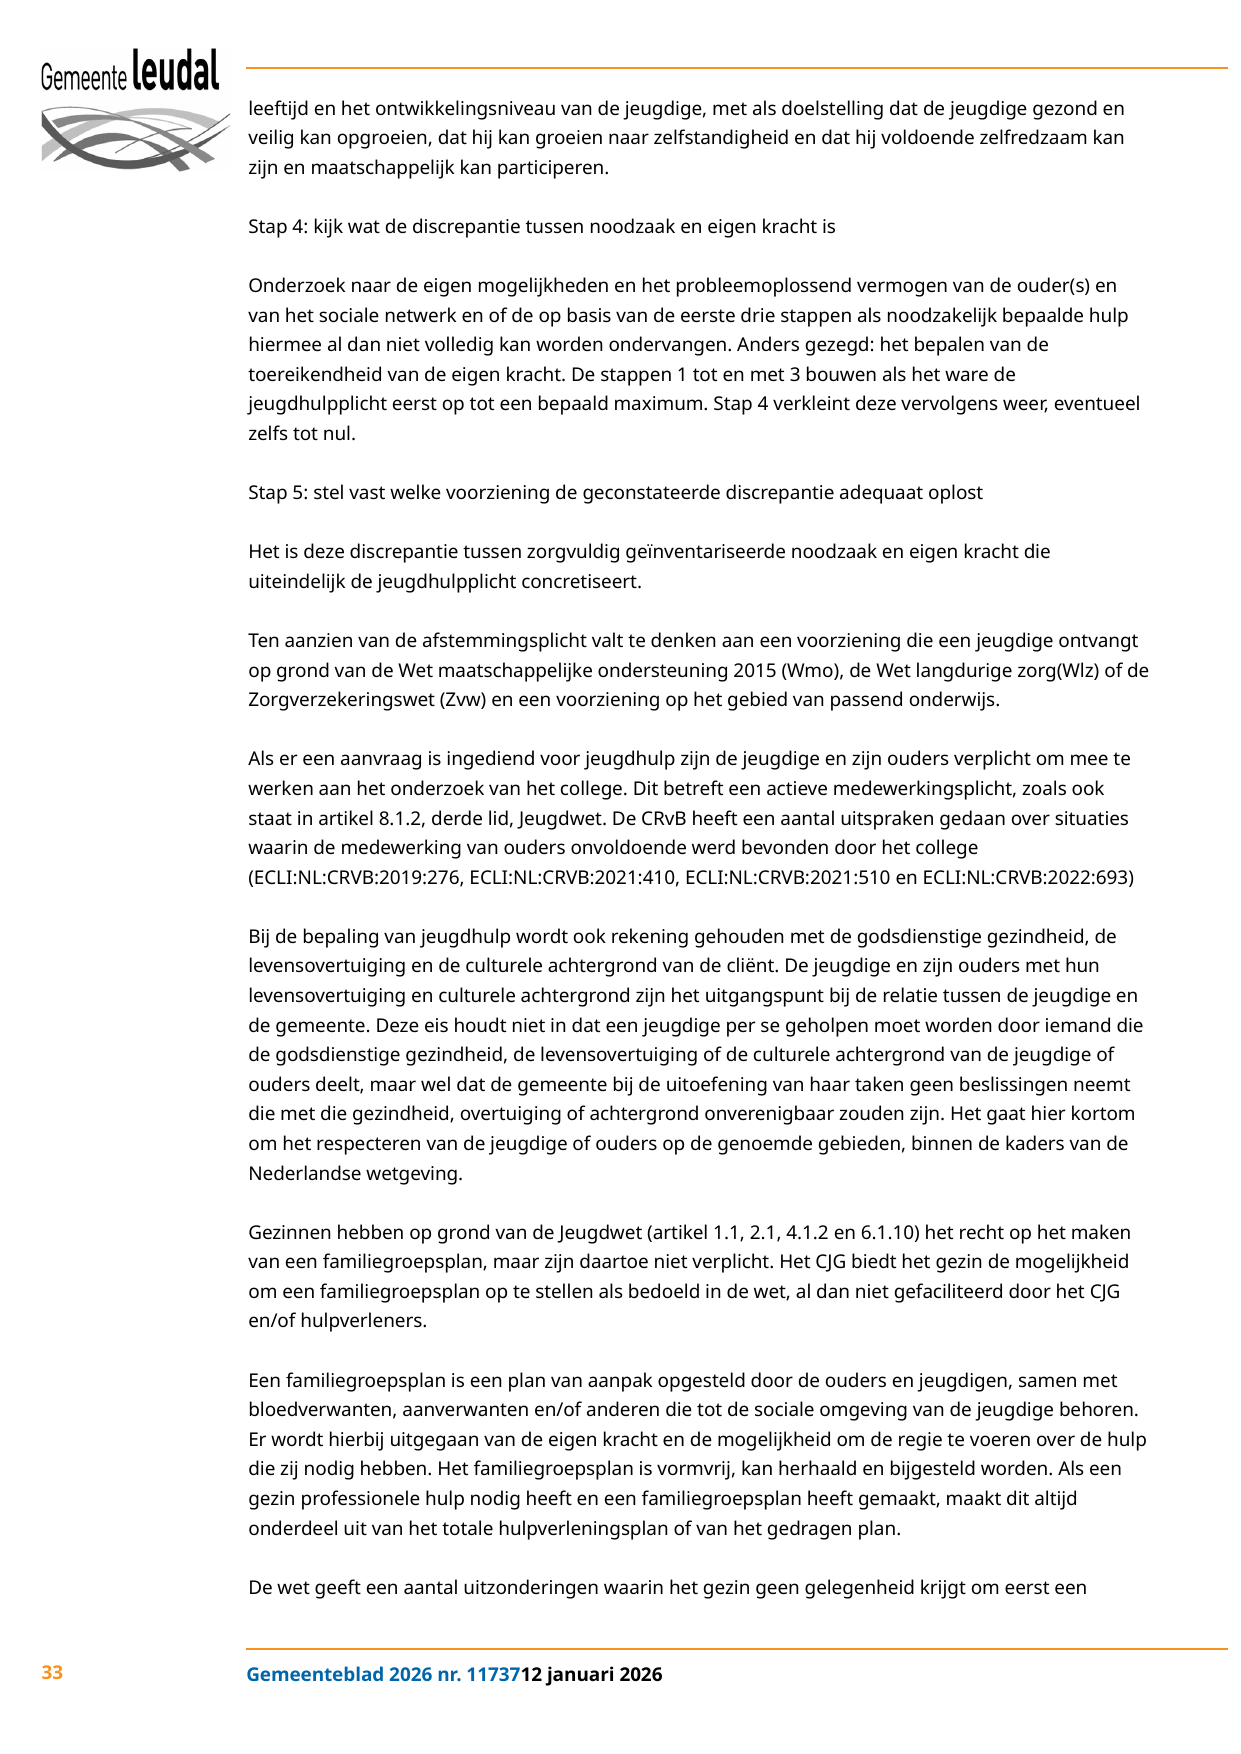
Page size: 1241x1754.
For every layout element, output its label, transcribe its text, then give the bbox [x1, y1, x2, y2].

text Het is deze discrepantie tussen zorgvuldig geïnventariseerde noodzaak en eigen kracht die uiteindelijk de jeugdhulpplicht concretiseert. [248, 538, 1152, 594]
text Onderzoek naar de eigen mogelijkheden en het probleemoplossend vermogen van de ouder(s) en van het sociale netwerk en of de op basis van de eerste drie stappen als noodzakelijk bepaalde hulp hiermee al dan niet volledig kan worden ondervangen. Anders gezegd: het bepalen van de toereikendheid van de eigen kracht. De stappen 1 tot en met 3 bouwen als het ware de jeugdhulpplicht eerst op tot een bepaald maximum. Stap 4 verkleint deze vervolgens weer, eventueel zelfs tot nul. [248, 272, 1152, 446]
text Een familiegroepsplan is een plan van aanpak opgesteld door de ouders en jeugdigen, samen met bloedverwanten, aanverwanten en/of anderen die tot de sociale omgeving van de jeugdige behoren. Er wordt hierbij uitgegaan van de eigen kracht en de mogelijkheid om de regie te voeren over de hulp die zij nodig hebben. Het familiegroepsplan is vormvrij, kan herhaald en bijgesteld worden. Als een gezin professionele hulp nodig heeft en een familiegroepsplan heeft gemaakt, maakt dit altijd onderdeel uit van het totale hulpverleningsplan of van het gedragen plan. [248, 1367, 1152, 1541]
text Bij de bepaling van jeugdhulp wordt ook rekening gehouden met de godsdienstige gezindheid, de levensovertuiging en de culturele achtergrond van de cliënt. De jeugdige en zijn ouders met hun levensovertuiging en culturele achtergrond zijn het uitgangspunt bij de relatie tussen de jeugdige en de gemeente. Deze eis houdt niet in dat een jeugdige per se geholpen moet worden door iemand die de godsdienstige gezindheid, de levensovertuiging of de culturele achtergrond van de jeugdige of ouders deelt, maar wel dat de gemeente bij de uitoefening van haar taken geen beslissingen neemt die met die gezindheid, overtuiging of achtergrond onverenigbaar zouden zijn. Het gaat hier kortom om het respecteren van de jeugdige of ouders op de genoemde gebieden, binnen de kaders van de Nederlandse wetgeving. [248, 923, 1152, 1186]
text Gezinnen hebben op grond van de Jeugdwet (artikel 1.1, 2.1, 4.1.2 en 6.1.10) het recht op het maken van een familiegroepsplan, maar zijn daartoe niet verplicht. Het CJG biedt het gezin de mogelijkheid om een familiegroepsplan op te stellen als bedoeld in de wet, al dan niet gefaciliteerd door het CJG en/of hulpverleners. [248, 1219, 1152, 1333]
text Als er een aanvraag is ingediend voor jeugdhulp zijn de jeugdige en zijn ouders verplicht om mee te werken aan het onderzoek van het college. Dit betreft een actieve medewerkingsplicht, zoals ook staat in artikel 8.1.2, derde lid, Jeugdwet. De CRvB heeft een aantal uitspraken gedaan over situaties waarin de medewerking van ouders onvoldoende werd bevonden door het college (ECLI:NL:CRVB:2019:276, ECLI:NL:CRVB:2021:410, ECLI:NL:CRVB:2021:510 en ECLI:NL:CRVB:2022:693) [248, 746, 1152, 890]
text De wet geeft een aantal uitzonderingen waarin het gezin geen gelegenheid krijgt om eerst een [248, 1574, 1152, 1600]
picture [41, 47, 231, 172]
text Stap 5: stel vast welke voorziening de geconstateerde discrepantie adequaat oplost [248, 479, 1152, 505]
text Stap 4: kijk wat de discrepantie tussen noodzaak en eigen kracht is [248, 213, 1152, 239]
text Ten aanzien van de afstemmingsplicht valt te denken aan een voorziening die een jeugdige ontvangt op grond van de Wet maatschappelijke ondersteuning 2015 (Wmo), de Wet langdurige zorg(Wlz) of de Zorgverzekeringswet (Zvw) en een voorziening op het gebied van passend onderwijs. [248, 627, 1152, 712]
text leeftijd en het ontwikkelingsniveau van de jeugdige, met als doelstelling dat de jeugdige gezond en veilig kan opgroeien, dat hij kan groeien naar zelfstandigheid en dat hij voldoende zelfredzaam kan zijn en maatschappelijk kan participeren. [248, 95, 1152, 180]
